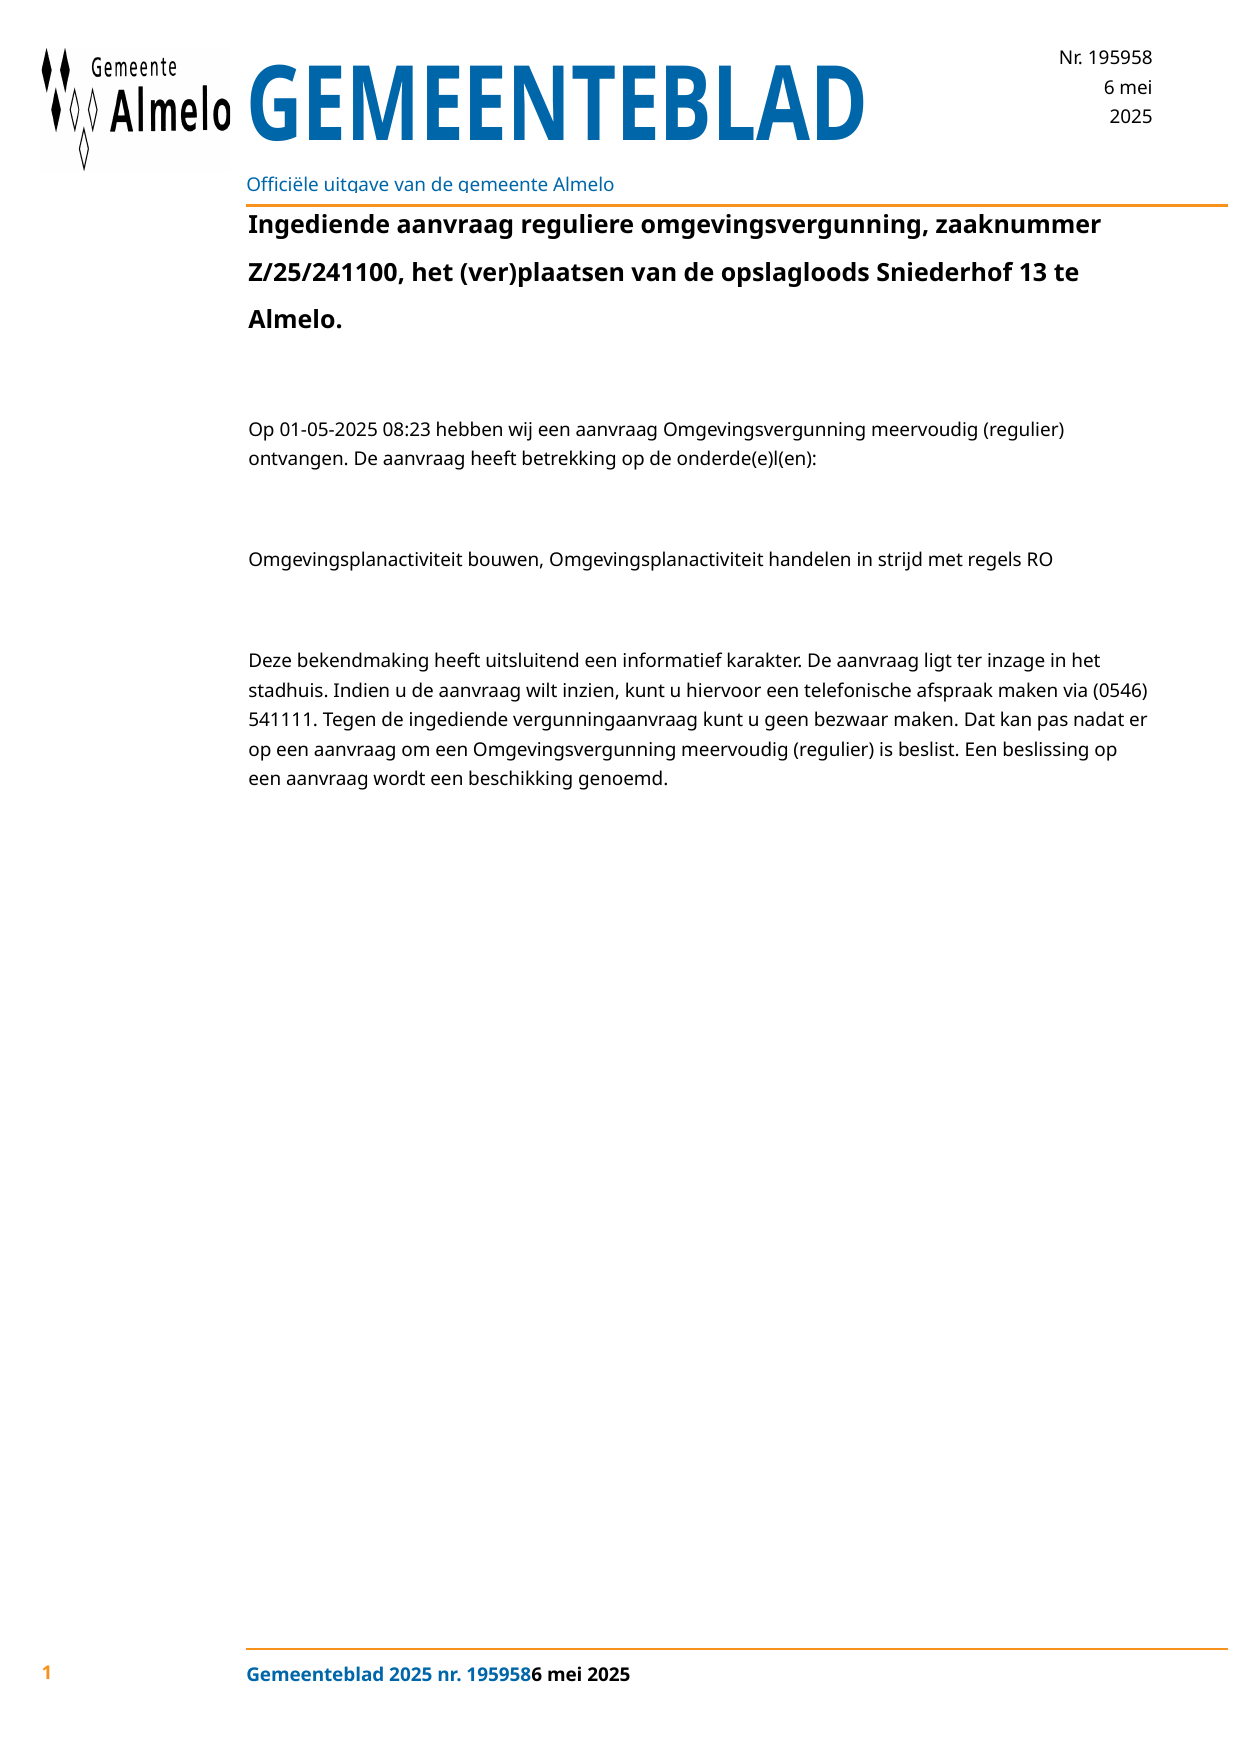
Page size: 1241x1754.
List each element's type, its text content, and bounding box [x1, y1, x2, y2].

picture [41, 47, 231, 172]
text Op 01-05-2025 08:23 hebben wij een aanvraag Omgevingsvergunning meervoudig (regulier) ontvangen. De aanvraag heeft betrekking op de onderde(e)l(en): [248, 416, 1152, 471]
text Deze bekendmaking heeft uitsluitend een informatief karakter. De aanvraag ligt ter inzage in het stadhuis. Indien u de aanvraag wilt inzien, kunt u hiervoor een telefonische afspraak maken via (0546) 541111. Tegen de ingediende vergunningaanvraag kunt u geen bezwaar maken. Dat kan pas nadat er op een aanvraag om een Omgevingsvergunning meervoudig (regulier) is beslist. Een beslissing op een aanvraag wordt een beschikking genoemd. [248, 647, 1152, 791]
text Omgevingsplanactiviteit bouwen, Omgevingsplanactiviteit handelen in strijd met regels RO [248, 546, 1152, 572]
text Ingediende aanvraag reguliere omgevingsvergunning, zaaknummer Z/25/241100, het (ver)plaatsen van de opslagloods Sniederhof 13 te Almelo. [248, 207, 1152, 336]
